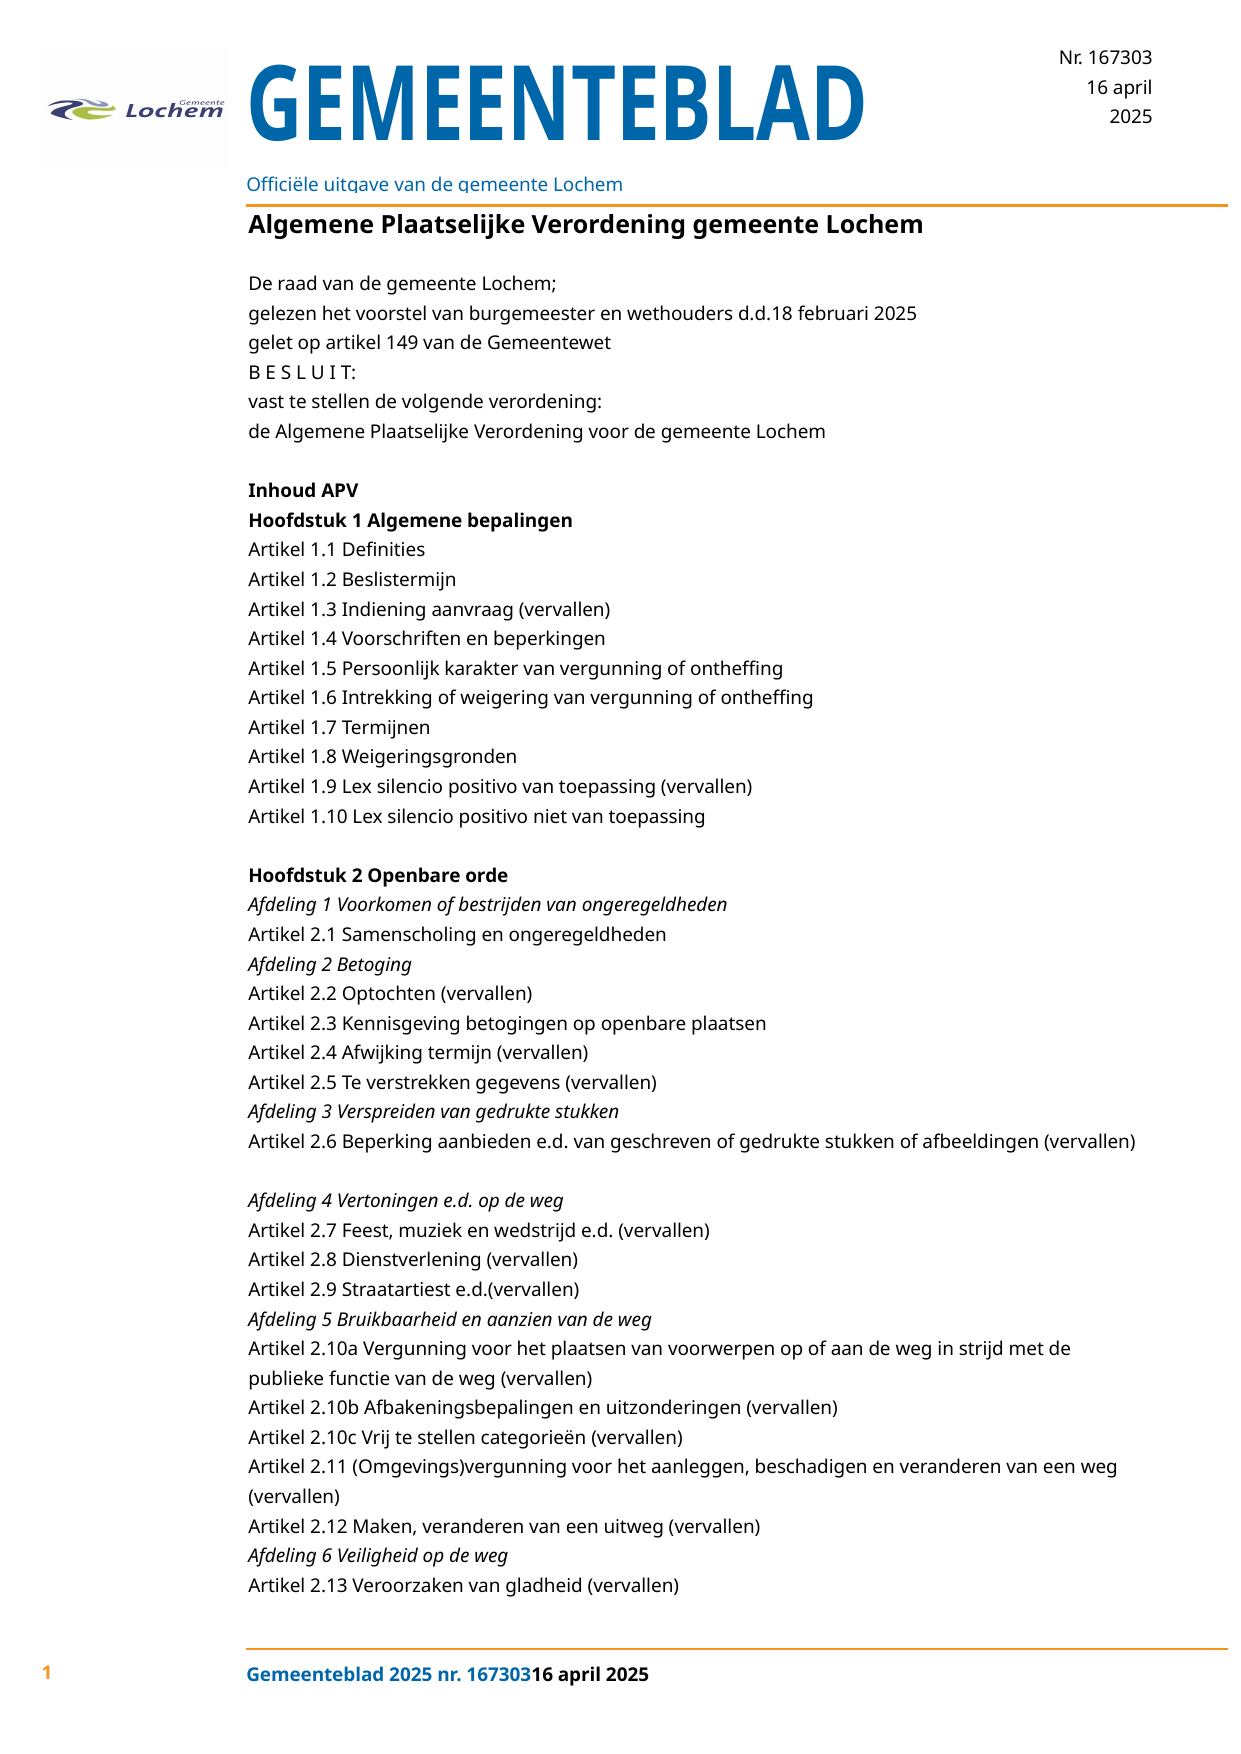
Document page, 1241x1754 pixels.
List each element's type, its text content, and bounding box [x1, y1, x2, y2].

text vast te stellen de volgende verordening: [248, 389, 1152, 414]
text gelet op artikel 149 van de Gemeentewet [248, 329, 1152, 355]
text Artikel 1.4 Voorschriften en beperkingen [248, 625, 1152, 651]
text Artikel 1.8 Weigeringsgronden [248, 744, 1152, 769]
text Artikel 1.7 Termijnen [248, 714, 1152, 740]
text Inhoud APV [248, 477, 1152, 503]
text Artikel 2.9 Straatartiest e.d.(vervallen) [248, 1276, 1152, 1302]
text Afdeling 4 Vertoningen e.d. op de weg [248, 1187, 1152, 1213]
text Artikel 2.10a Vergunning voor het plaatsen van voorwerpen op of aan de weg in strijd met de publieke functie van de weg (vervallen) [248, 1335, 1152, 1391]
text Artikel 1.6 Intrekking of weigering van vergunning of ontheffing [248, 684, 1152, 710]
text Artikel 2.6 Beperking aanbieden e.d. van geschreven of gedrukte stukken of afbeeldingen (vervallen) [248, 1128, 1152, 1154]
text De raad van de gemeente Lochem; [248, 270, 1152, 296]
text Artikel 2.4 Afwijking termijn (vervallen) [248, 1039, 1152, 1065]
text gelezen het voorstel van burgemeester en wethouders d.d.18 februari 2025 [248, 300, 1152, 326]
text Artikel 1.10 Lex silencio positivo niet van toepassing [248, 803, 1152, 828]
text Hoofdstuk 1 Algemene bepalingen [248, 507, 1152, 533]
text Algemene Plaatselijke Verordening gemeente Lochem [248, 207, 1152, 241]
text Afdeling 1 Voorkomen of bestrijden van ongeregeldheden [248, 892, 1152, 917]
text de Algemene Plaatselijke Verordening voor de gemeente Lochem [248, 418, 1152, 444]
text Artikel 2.5 Te verstrekken gegevens (vervallen) [248, 1069, 1152, 1095]
text Artikel 1.2 Beslistermijn [248, 566, 1152, 592]
text Afdeling 6 Veiligheid op de weg [248, 1542, 1152, 1568]
text Artikel 1.3 Indiening aanvraag (vervallen) [248, 596, 1152, 621]
text Artikel 2.7 Feest, muziek en wedstrijd e.d. (vervallen) [248, 1217, 1152, 1243]
text Afdeling 3 Verspreiden van gedrukte stukken [248, 1099, 1152, 1124]
text Afdeling 5 Bruikbaarheid en aanzien van de weg [248, 1306, 1152, 1331]
text Artikel 1.5 Persoonlijk karakter van vergunning of ontheffing [248, 655, 1152, 681]
text B E S L U I T: [248, 359, 1152, 385]
text Artikel 1.9 Lex silencio positivo van toepassing (vervallen) [248, 773, 1152, 799]
text Artikel 2.11 (Omgevings)vergunning voor het aanleggen, beschadigen en veranderen van een weg (vervallen) [248, 1454, 1152, 1509]
text Artikel 2.2 Optochten (vervallen) [248, 980, 1152, 1006]
picture [41, 47, 231, 172]
text Artikel 2.3 Kennisgeving betogingen op openbare plaatsen [248, 1010, 1152, 1036]
text Hoofdstuk 2 Openbare orde [248, 862, 1152, 888]
text Artikel 2.13 Veroorzaken van gladheid (vervallen) [248, 1572, 1152, 1598]
text Artikel 2.1 Samenscholing en ongeregeldheden [248, 921, 1152, 947]
text Artikel 1.1 Definities [248, 537, 1152, 562]
text Afdeling 2 Betoging [248, 951, 1152, 976]
text Artikel 2.8 Dienstverlening (vervallen) [248, 1247, 1152, 1272]
text Artikel 2.10b Afbakeningsbepalingen en uitzonderingen (vervallen) [248, 1394, 1152, 1420]
text Artikel 2.10c Vrij te stellen categorieën (vervallen) [248, 1424, 1152, 1450]
text Artikel 2.12 Maken, veranderen van een uitweg (vervallen) [248, 1513, 1152, 1538]
